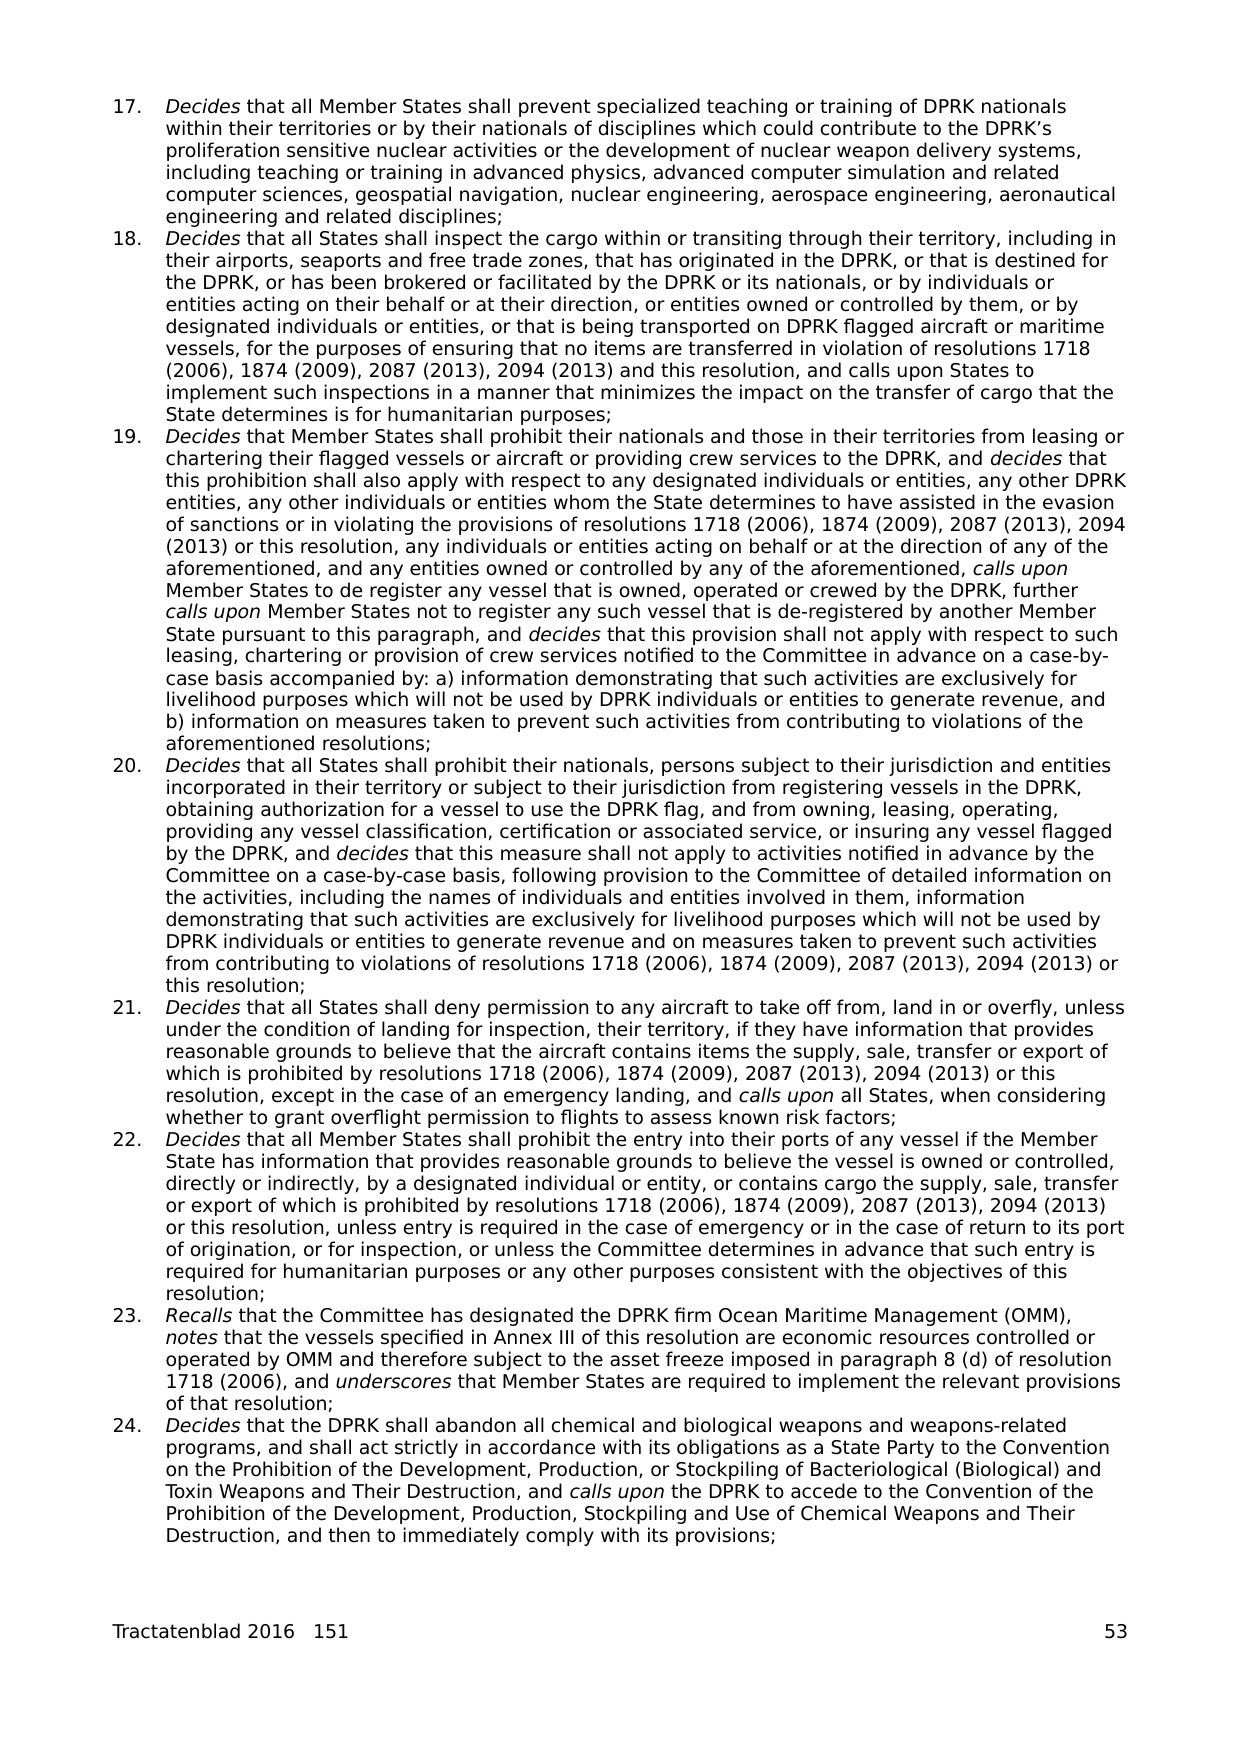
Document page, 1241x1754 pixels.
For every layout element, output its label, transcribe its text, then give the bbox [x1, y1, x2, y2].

text 19. Decides that Member States shall prohibit their nationals and those in their territories from leasing or chartering their flagged vessels or aircraft or providing crew services to the DPRK, and decides that this prohibition shall also apply with respect to any designated individuals or entities, any other DPRK entities, any other individuals or entities whom the State determines to have assisted in the evasion of sanctions or in violating the provisions of resolutions 1718 (2006), 1874 (2009), 2087 (2013), 2094 (2013) or this resolution, any individuals or entities acting on behalf or at the direction of any of the aforementioned, and any entities owned or controlled by any of the aforementioned, calls upon Member States to de register any vessel that is owned, operated or crewed by the DPRK, further calls upon Member States not to register any such vessel that is de-registered by another Member State pursuant to this paragraph, and decides that this provision shall not apply with respect to such leasing, chartering or provision of crew services notified to the Committee in advance on a case-by-case basis accompanied by: a) information demonstrating that such activities are exclusively for livelihood purposes which will not be used by DPRK individuals or entities to generate revenue, and b) information on measures taken to prevent such activities from contributing to violations of the aforementioned resolutions; [112, 426, 1128, 755]
text 21. Decides that all States shall deny permission to any aircraft to take off from, land in or overfly, unless under the condition of landing for inspection, their territory, if they have information that provides reasonable grounds to believe that the aircraft contains items the supply, sale, transfer or export of which is prohibited by resolutions 1718 (2006), 1874 (2009), 2087 (2013), 2094 (2013) or this resolution, except in the case of an emergency landing, and calls upon all States, when considering whether to grant overflight permission to flights to assess known risk factors; [112, 997, 1128, 1129]
text 23. Recalls that the Committee has designated the DPRK firm Ocean Maritime Management (OMM), notes that the vessels specified in Annex III of this resolution are economic resources controlled or operated by OMM and therefore subject to the asset freeze imposed in paragraph 8 (d) of resolution 1718 (2006), and underscores that Member States are required to implement the relevant provisions of that resolution; [112, 1305, 1128, 1415]
text 22. Decides that all Member States shall prohibit the entry into their ports of any vessel if the Member State has information that provides reasonable grounds to believe the vessel is owned or controlled, directly or indirectly, by a designated individual or entity, or contains cargo the supply, sale, transfer or export of which is prohibited by resolutions 1718 (2006), 1874 (2009), 2087 (2013), 2094 (2013) or this resolution, unless entry is required in the case of emergency or in the case of return to its port of origination, or for inspection, or unless the Committee determines in advance that such entry is required for humanitarian purposes or any other purposes consistent with the objectives of this resolution; [112, 1129, 1128, 1305]
text 17. Decides that all Member States shall prevent specialized teaching or training of DPRK nationals within their territories or by their nationals of disciplines which could contribute to the DPRK’s proliferation sensitive nuclear activities or the development of nuclear weapon delivery systems, including teaching or training in advanced physics, advanced computer simulation and related computer sciences, geospatial navigation, nuclear engineering, aerospace engineering, aeronautical engineering and related disciplines; [112, 96, 1128, 228]
text 20. Decides that all States shall prohibit their nationals, persons subject to their jurisdiction and entities incorporated in their territory or subject to their jurisdiction from registering vessels in the DPRK, obtaining authorization for a vessel to use the DPRK flag, and from owning, leasing, operating, providing any vessel classification, certification or associated service, or insuring any vessel flagged by the DPRK, and decides that this measure shall not apply to activities notified in advance by the Committee on a case-by-case basis, following provision to the Committee of detailed information on the activities, including the names of individuals and entities involved in them, information demonstrating that such activities are exclusively for livelihood purposes which will not be used by DPRK individuals or entities to generate revenue and on measures taken to prevent such activities from contributing to violations of resolutions 1718 (2006), 1874 (2009), 2087 (2013), 2094 (2013) or this resolution; [112, 755, 1128, 997]
text 18. Decides that all States shall inspect the cargo within or transiting through their territory, including in their airports, seaports and free trade zones, that has originated in the DPRK, or that is destined for the DPRK, or has been brokered or facilitated by the DPRK or its nationals, or by individuals or entities acting on their behalf or at their direction, or entities owned or controlled by them, or by designated individuals or entities, or that is being transported on DPRK flagged aircraft or maritime vessels, for the purposes of ensuring that no items are transferred in violation of resolutions 1718 (2006), 1874 (2009), 2087 (2013), 2094 (2013) and this resolution, and calls upon States to implement such inspections in a manner that minimizes the impact on the transfer of cargo that the State determines is for humanitarian purposes; [112, 228, 1128, 426]
text 24. Decides that the DPRK shall abandon all chemical and biological weapons and weapons-related programs, and shall act strictly in accordance with its obligations as a State Party to the Convention on the Prohibition of the Development, Production, or Stockpiling of Bacteriological (Biological) and Toxin Weapons and Their Destruction, and calls upon the DPRK to accede to the Convention of the Prohibition of the Development, Production, Stockpiling and Use of Chemical Weapons and Their Destruction, and then to immediately comply with its provisions; [112, 1415, 1128, 1547]
